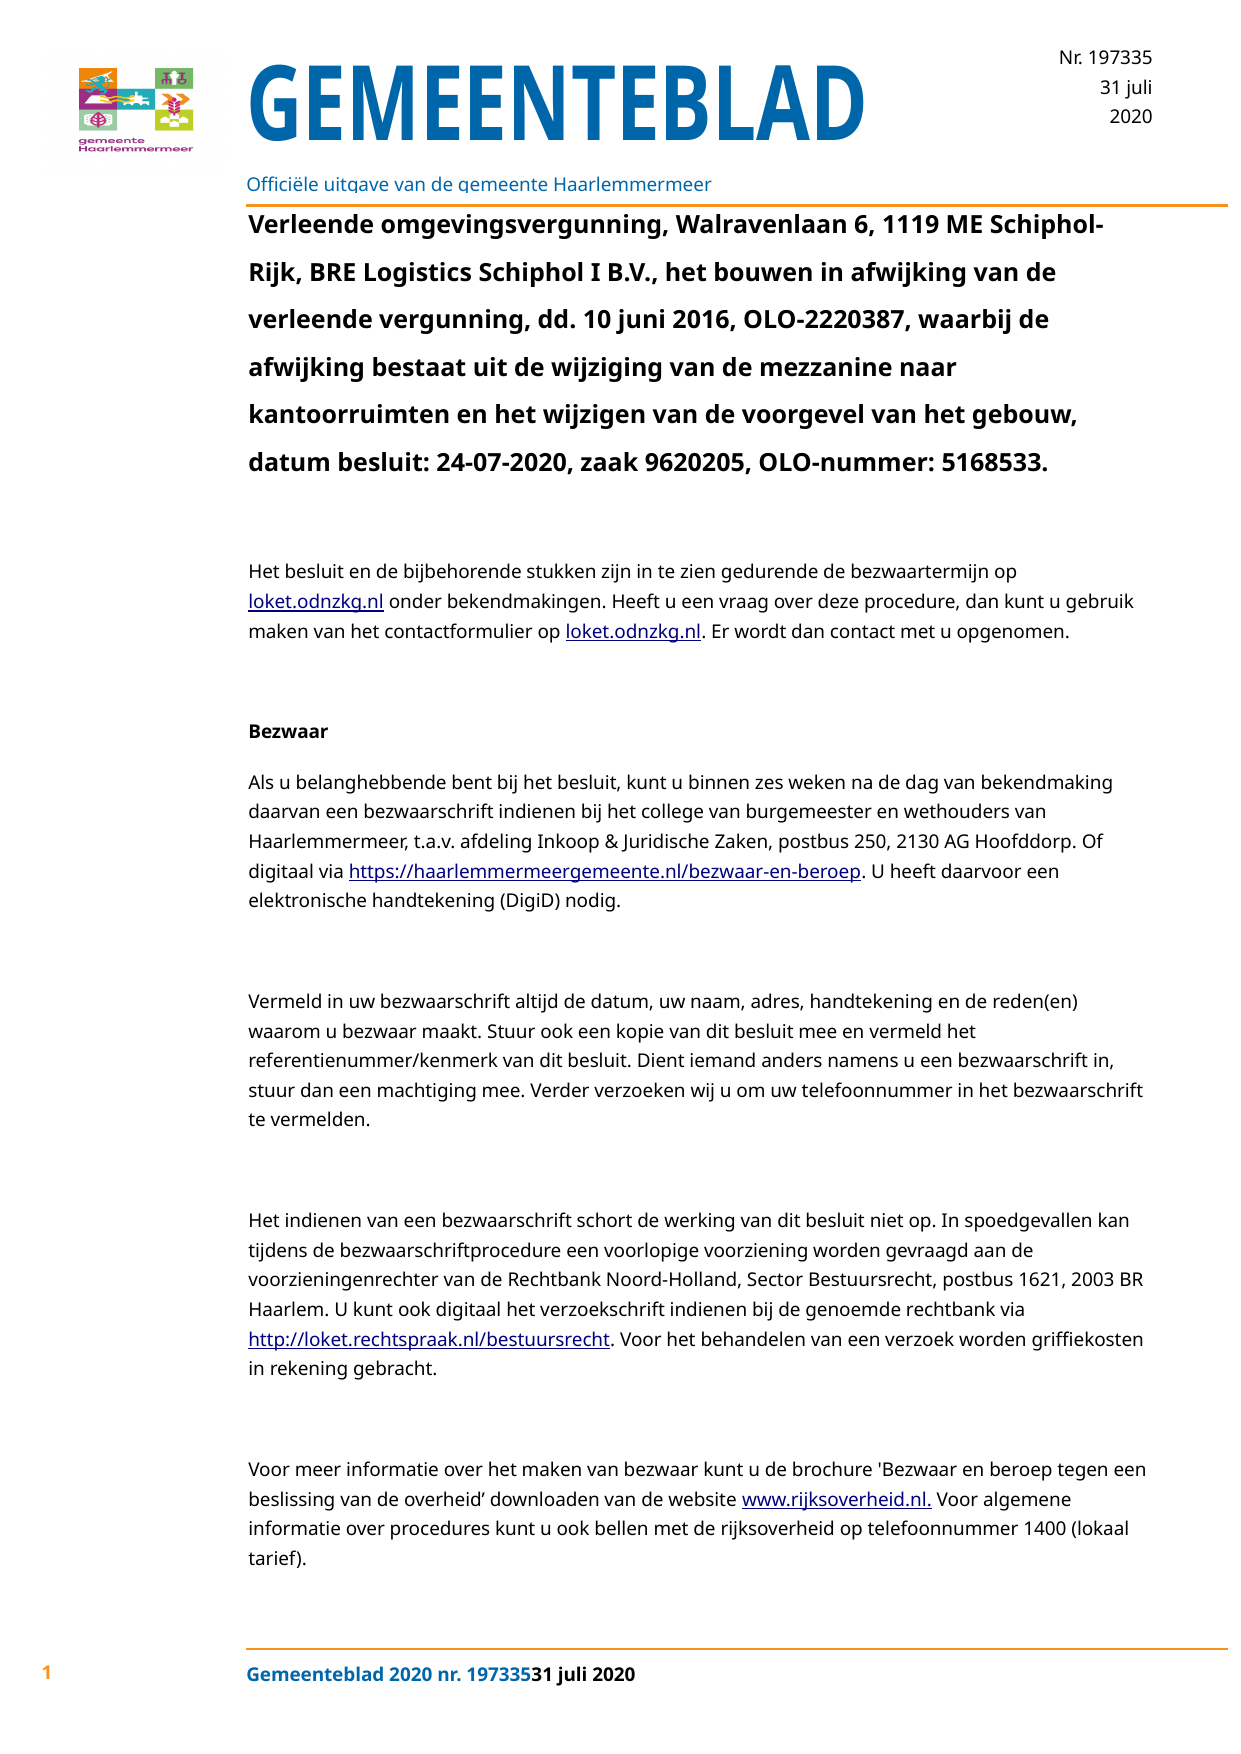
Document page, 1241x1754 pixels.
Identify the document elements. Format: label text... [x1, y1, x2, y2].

text Het besluit en de bijbehorende stukken zijn in te zien gedurende de bezwaartermijn op loket.odnzkg.nl onder bekendmakingen. Heeft u een vraag over deze procedure, dan kunt u gebruik maken van het contactformulier op loket.odnzkg.nl. Er wordt dan contact met u opgenomen. [248, 559, 1152, 644]
text Vermeld in uw bezwaarschrift altijd de datum, uw naam, adres, handtekening en de reden(en) waarom u bezwaar maakt. Stuur ook een kopie van dit besluit mee en vermeld het referentienummer/kenmerk van dit besluit. Dient iemand anders namens u een bezwaarschrift in, stuur dan een machtiging mee. Verder verzoeken wij u om uw telefoonnummer in het bezwaarschrift te vermelden. [248, 988, 1152, 1132]
text Voor meer informatie over het maken van bezwaar kunt u de brochure 'Bezwaar en beroep tegen een beslissing van de overheid’ downloaden van de website www.rijksoverheid.nl. Voor algemene informatie over procedures kunt u ook bellen met de rijksoverheid op telefoonnummer 1400 (lokaal tarief). [248, 1456, 1152, 1571]
text Als u belanghebbende bent bij het besluit, kunt u binnen zes weken na de dag van bekendmaking daarvan een bezwaarschrift indienen bij het college van burgemeester en wethouders van Haarlemmermeer, t.a.v. afdeling Inkoop & Juridische Zaken, postbus 250, 2130 AG Hoofddorp. Of digitaal via https://haarlemmermeergemeente.nl/bezwaar-en-beroep. U heeft daarvoor een elektronische handtekening (DigiD) nodig. [248, 769, 1152, 913]
text Het indienen van een bezwaarschrift schort de werking van dit besluit niet op. In spoedgevallen kan tijdens de bezwaarschriftprocedure een voorlopige voorziening worden gevraagd aan de voorzieningenrechter van de Rechtbank Noord-Holland, Sector Bestuursrecht, postbus 1621, 2003 BR Haarlem. U kunt ook digitaal het verzoekschrift indienen bij de genoemde rechtbank via http://loket.rechtspraak.nl/bestuursrecht. Voor het behandelen van een verzoek worden griffiekosten in rekening gebracht. [248, 1207, 1152, 1381]
picture [41, 47, 231, 172]
text Bezwaar [248, 719, 1152, 744]
text Verleende omgevingsvergunning, Walravenlaan 6, 1119 ME Schiphol-Rijk, BRE Logistics Schiphol I B.V., het bouwen in afwijking van de verleende vergunning, dd. 10 juni 2016, OLO-2220387, waarbij de afwijking bestaat uit de wijziging van de mezzanine naar kantoorruimten en het wijzigen van de voorgevel van het gebouw, datum besluit: 24-07-2020, zaak 9620205, OLO-nummer: 5168533. [248, 207, 1152, 479]
